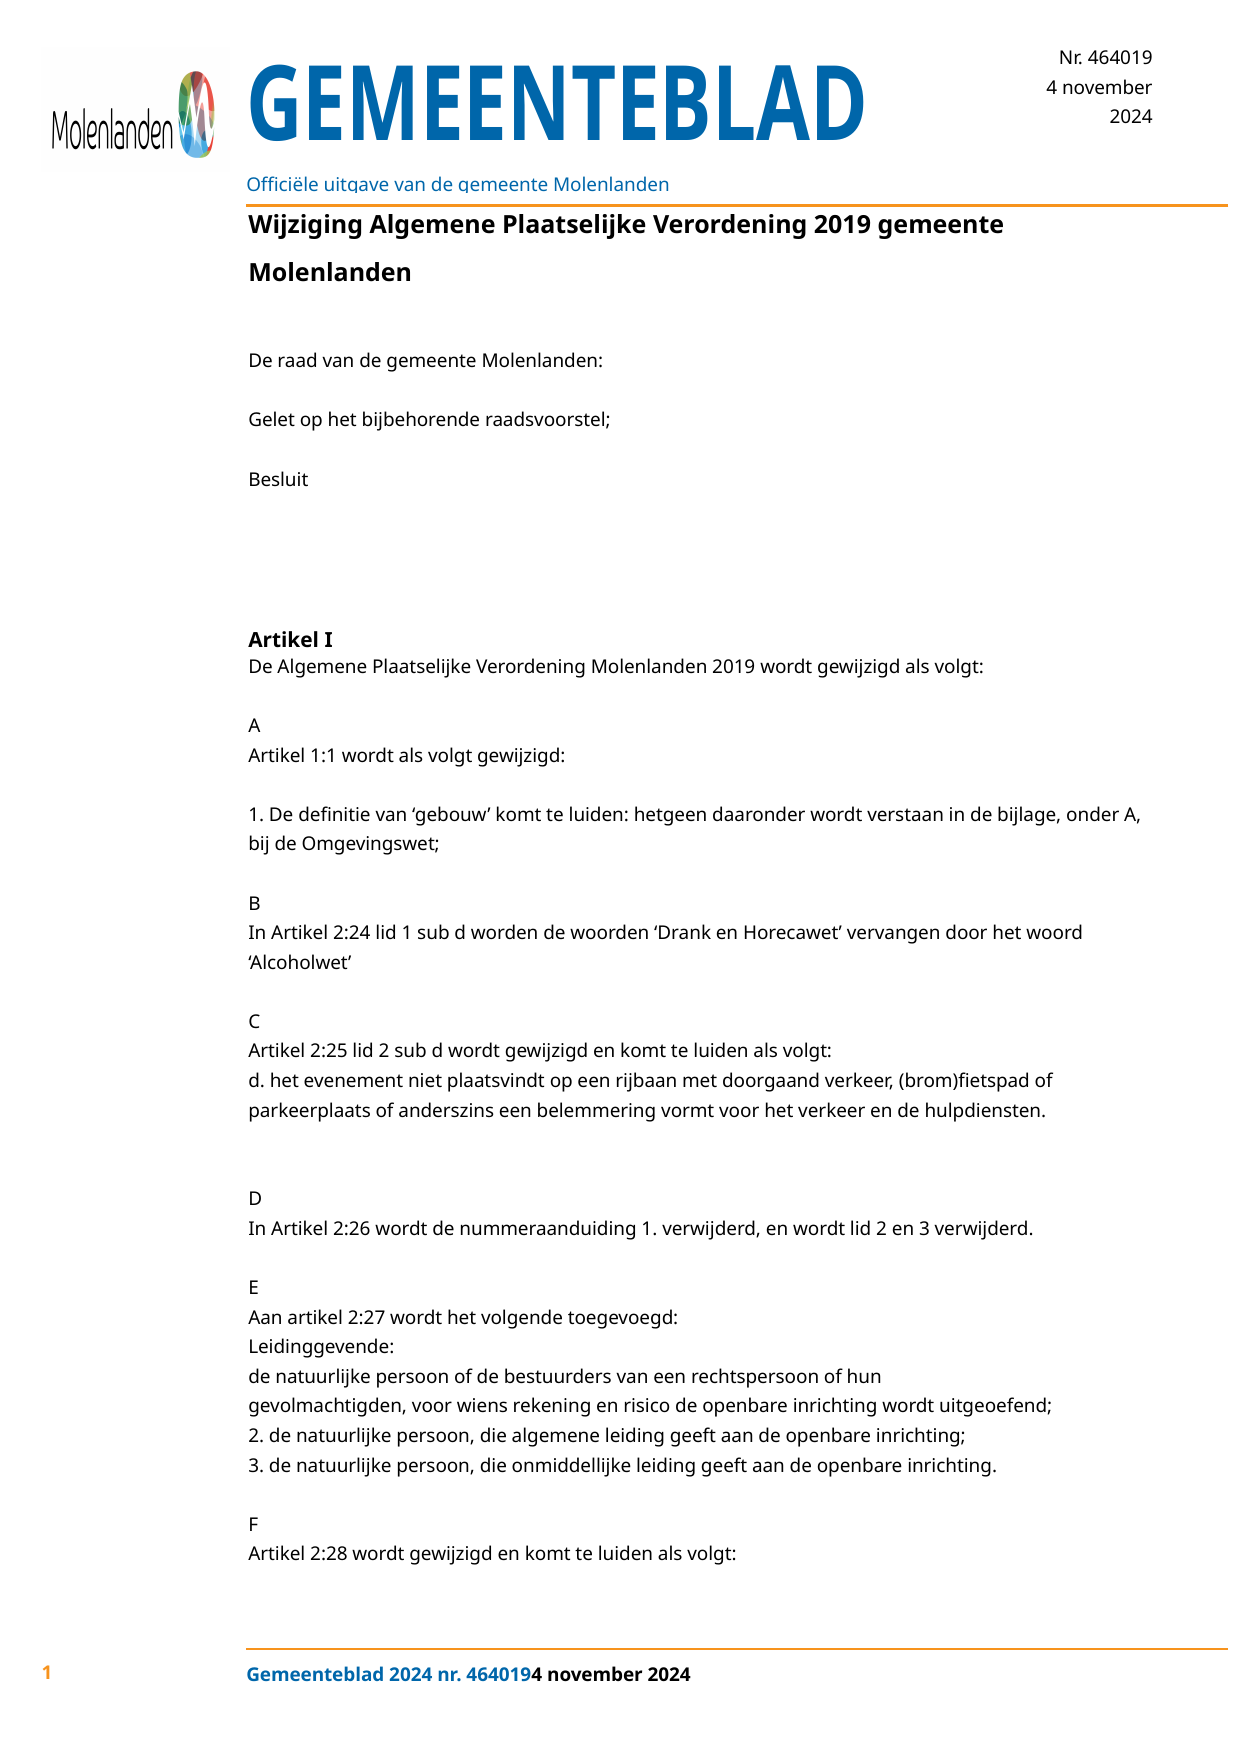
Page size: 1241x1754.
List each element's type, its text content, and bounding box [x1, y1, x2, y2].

text Artikel 2:25 lid 2 sub d wordt gewijzigd en komt te luiden als volgt: [248, 1038, 1152, 1063]
text d. het evenement niet plaatsvindt op een rijbaan met doorgaand verkeer, (brom)fietspad of parkeerplaats of anderszins een belemmering vormt voor het verkeer en de hulpdiensten. [248, 1067, 1152, 1123]
text Artikel I [248, 625, 1152, 653]
text E [248, 1274, 1152, 1300]
text Artikel 2:28 wordt gewijzigd en komt te luiden als volgt: [248, 1541, 1152, 1566]
text D [248, 1186, 1152, 1211]
text Leidinggevende: [248, 1333, 1152, 1359]
text In Artikel 2:26 wordt de nummeraanduiding 1. verwijderd, en wordt lid 2 en 3 verwijderd. [248, 1215, 1152, 1241]
text 2. de natuurlijke persoon, die algemene leiding geeft aan de openbare inrichting; [248, 1422, 1152, 1448]
text Gelet op het bijbehorende raadsvoorstel; [248, 407, 1152, 432]
text A [248, 712, 1152, 738]
text De raad van de gemeente Molenlanden: [248, 347, 1152, 373]
picture [41, 47, 231, 172]
text Wijziging Algemene Plaatselijke Verordening 2019 gemeente Molenlanden [248, 207, 1152, 288]
text de natuurlijke persoon of de bestuurders van een rechtspersoon of hun [248, 1363, 1152, 1389]
text C [248, 1008, 1152, 1034]
text In Artikel 2:24 lid 1 sub d worden de woorden ‘Drank en Horecawet’ vervangen door het woord ‘Alcoholwet’ [248, 919, 1152, 975]
text B [248, 890, 1152, 916]
text F [248, 1511, 1152, 1537]
text 1. De definitie van ‘gebouw’ komt te luiden: hetgeen daaronder wordt verstaan in de bijlage, onder A, bij de Omgevingswet; [248, 801, 1152, 856]
text 3. de natuurlijke persoon, die onmiddellijke leiding geeft aan de openbare inrichting. [248, 1452, 1152, 1478]
text Besluit [248, 466, 1152, 492]
text gevolmachtigden, voor wiens rekening en risico de openbare inrichting wordt uitgeoefend; [248, 1393, 1152, 1418]
text De Algemene Plaatselijke Verordening Molenlanden 2019 wordt gewijzigd als volgt: [248, 653, 1152, 679]
text Artikel 1:1 wordt als volgt gewijzigd: [248, 742, 1152, 768]
text Aan artikel 2:27 wordt het volgende toegevoegd: [248, 1304, 1152, 1330]
